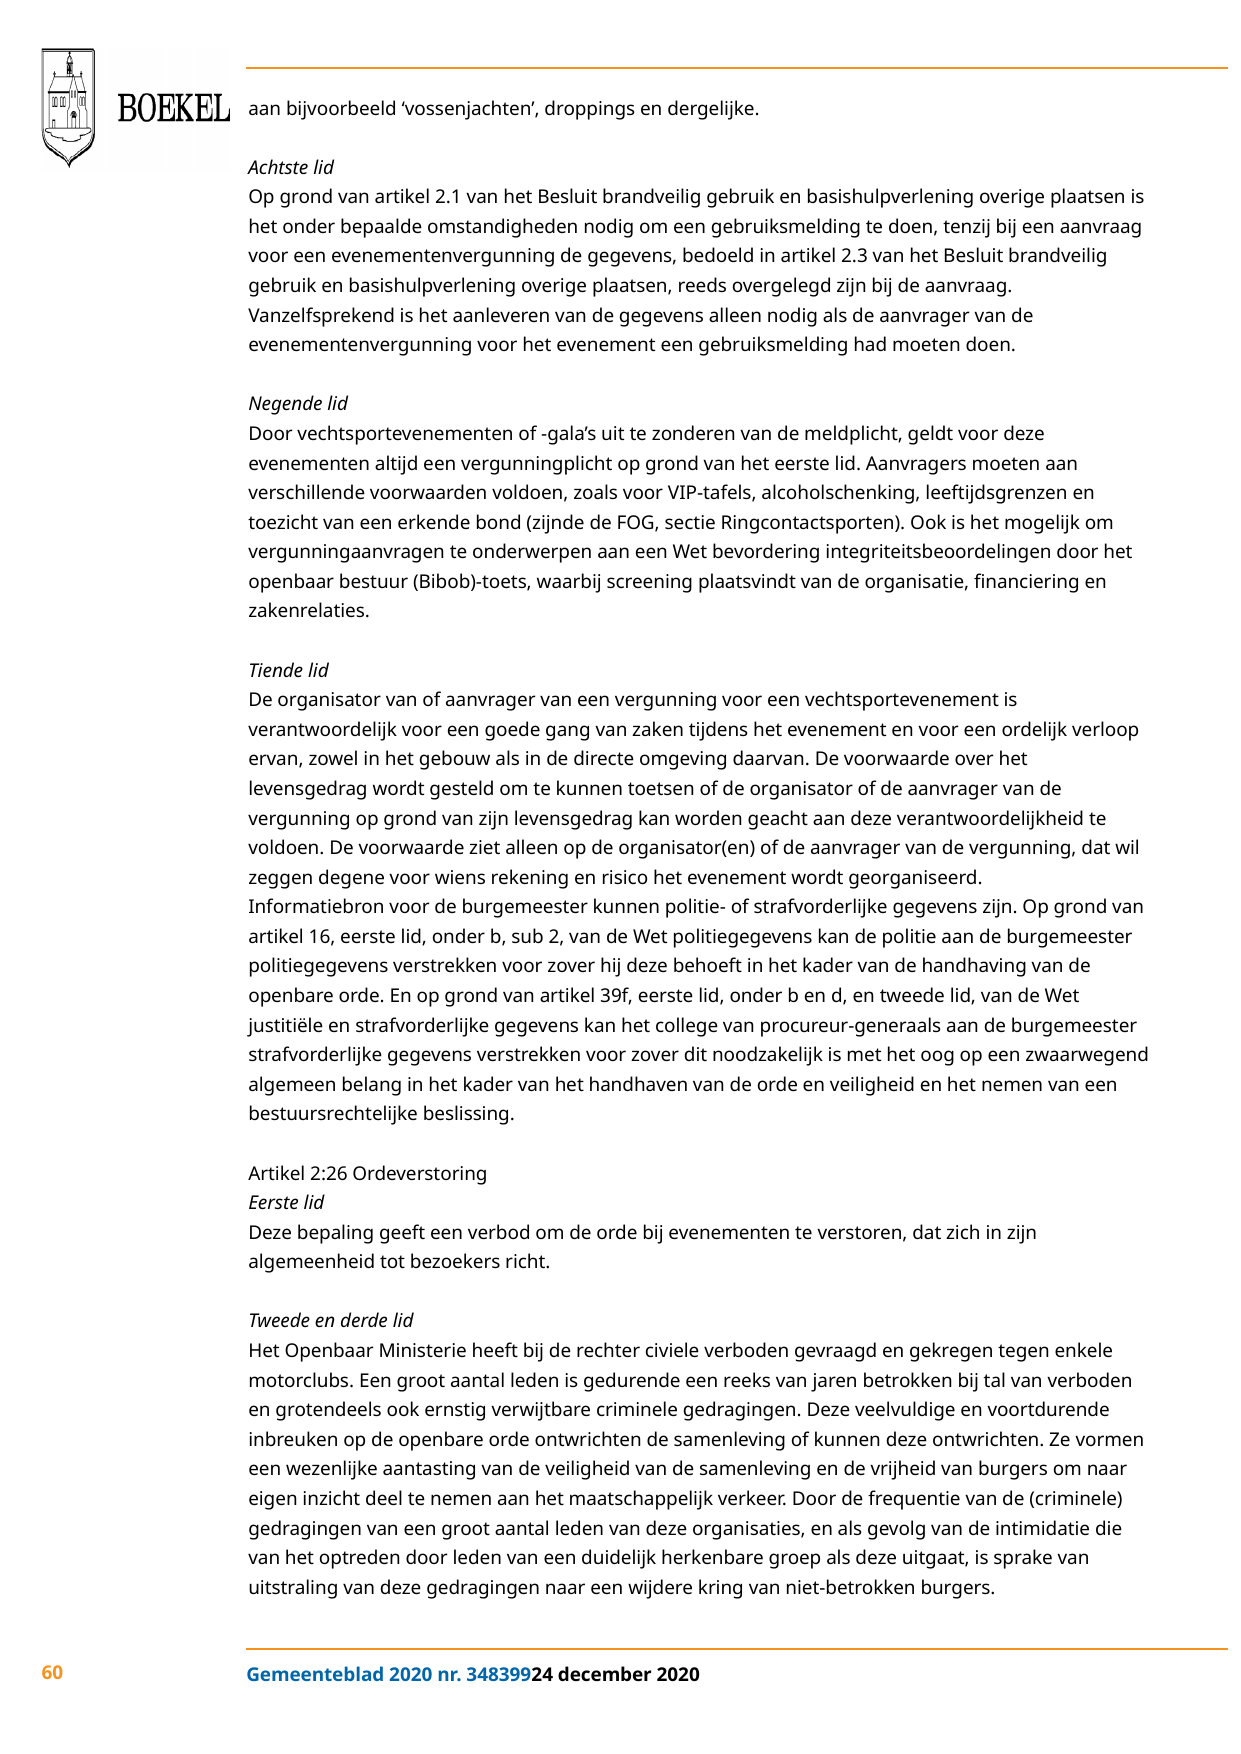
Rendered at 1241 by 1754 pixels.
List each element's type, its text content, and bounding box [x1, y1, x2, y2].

text Door vechtsportevenementen of -gala’s uit te zonderen van de meldplicht, geldt voor deze evenementen altijd een vergunningplicht op grond van het eerste lid. Aanvragers moeten aan verschillende voorwaarden voldoen, zoals voor VIP-tafels, alcoholschenking, leeftijdsgrenzen en toezicht van een erkende bond (zijnde de FOG, sectie Ringcontactsporten). Ook is het mogelijk om vergunningaanvragen te onderwerpen aan een Wet bevordering integriteitsbeoordelingen door het openbaar bestuur (Bibob)-toets, waarbij screening plaatsvindt van de organisatie, financiering en zakenrelaties. [248, 420, 1152, 623]
text Tiende lid [248, 657, 1152, 683]
text De organisator van of aanvrager van een vergunning voor een vechtsportevenement is verantwoordelijk voor een goede gang van zaken tijdens het evenement en voor een ordelijk verloop ervan, zowel in het gebouw als in de directe omgeving daarvan. De voorwaarde over het levensgedrag wordt gesteld om te kunnen toetsen of de organisator of de aanvrager van de vergunning op grond van zijn levensgedrag kan worden geacht aan deze verantwoordelijkheid te voldoen. De voorwaarde ziet alleen op de organisator(en) of de aanvrager van de vergunning, dat wil zeggen degene voor wiens rekening en risico het evenement wordt georganiseerd. [248, 686, 1152, 890]
text Negende lid [248, 391, 1152, 416]
text Achtste lid [248, 154, 1152, 180]
text Deze bepaling geeft een verbod om de orde bij evenementen te verstoren, dat zich in zijn algemeenheid tot bezoekers richt. [248, 1219, 1152, 1274]
picture [41, 47, 231, 172]
text Op grond van artikel 2.1 van het Besluit brandveilig gebruik en basishulpverlening overige plaatsen is het onder bepaalde omstandigheden nodig om een gebruiksmelding te doen, tenzij bij een aanvraag voor een evenementenvergunning de gegevens, bedoeld in artikel 2.3 van het Besluit brandveilig gebruik en basishulpverlening overige plaatsen, reeds overgelegd zijn bij de aanvraag. Vanzelfsprekend is het aanleveren van de gegevens alleen nodig als de aanvrager van de evenementenvergunning voor het evenement een gebruiksmelding had moeten doen. [248, 183, 1152, 357]
text aan bijvoorbeeld ‘vossenjachten’, droppings en dergelijke. [248, 95, 1152, 121]
text Eerste lid [248, 1189, 1152, 1215]
text Het Openbaar Ministerie heeft bij de rechter civiele verboden gevraagd en gekregen tegen enkele motorclubs. Een groot aantal leden is gedurende een reeks van jaren betrokken bij tal van verboden en grotendeels ook ernstig verwijtbare criminele gedragingen. Deze veelvuldige en voortdurende inbreuken op de openbare orde ontwrichten de samenleving of kunnen deze ontwrichten. Ze vormen een wezenlijke aantasting van de veiligheid van de samenleving en de vrijheid van burgers om naar eigen inzicht deel te nemen aan het maatschappelijk verkeer. Door de frequentie van de (criminele) gedragingen van een groot aantal leden van deze organisaties, en als gevolg van de intimidatie die van het optreden door leden van een duidelijk herkenbare groep als deze uitgaat, is sprake van uitstraling van deze gedragingen naar een wijdere kring van niet-betrokken burgers. [248, 1337, 1152, 1600]
text Tweede en derde lid [248, 1308, 1152, 1333]
text Informatiebron voor de burgemeester kunnen politie- of strafvorderlijke gegevens zijn. Op grond van artikel 16, eerste lid, onder b, sub 2, van de Wet politiegegevens kan de politie aan de burgemeester politiegegevens verstrekken voor zover hij deze behoeft in het kader van de handhaving van de openbare orde. En op grond van artikel 39f, eerste lid, onder b en d, en tweede lid, van de Wet justitiële en strafvorderlijke gegevens kan het college van procureur-generaals aan de burgemeester strafvorderlijke gegevens verstrekken voor zover dit noodzakelijk is met het oog op een zwaarwegend algemeen belang in het kader van het handhaven van de orde en veiligheid en het nemen van een bestuursrechtelijke beslissing. [248, 893, 1152, 1126]
text Artikel 2:26 Ordeverstoring [248, 1160, 1152, 1186]
